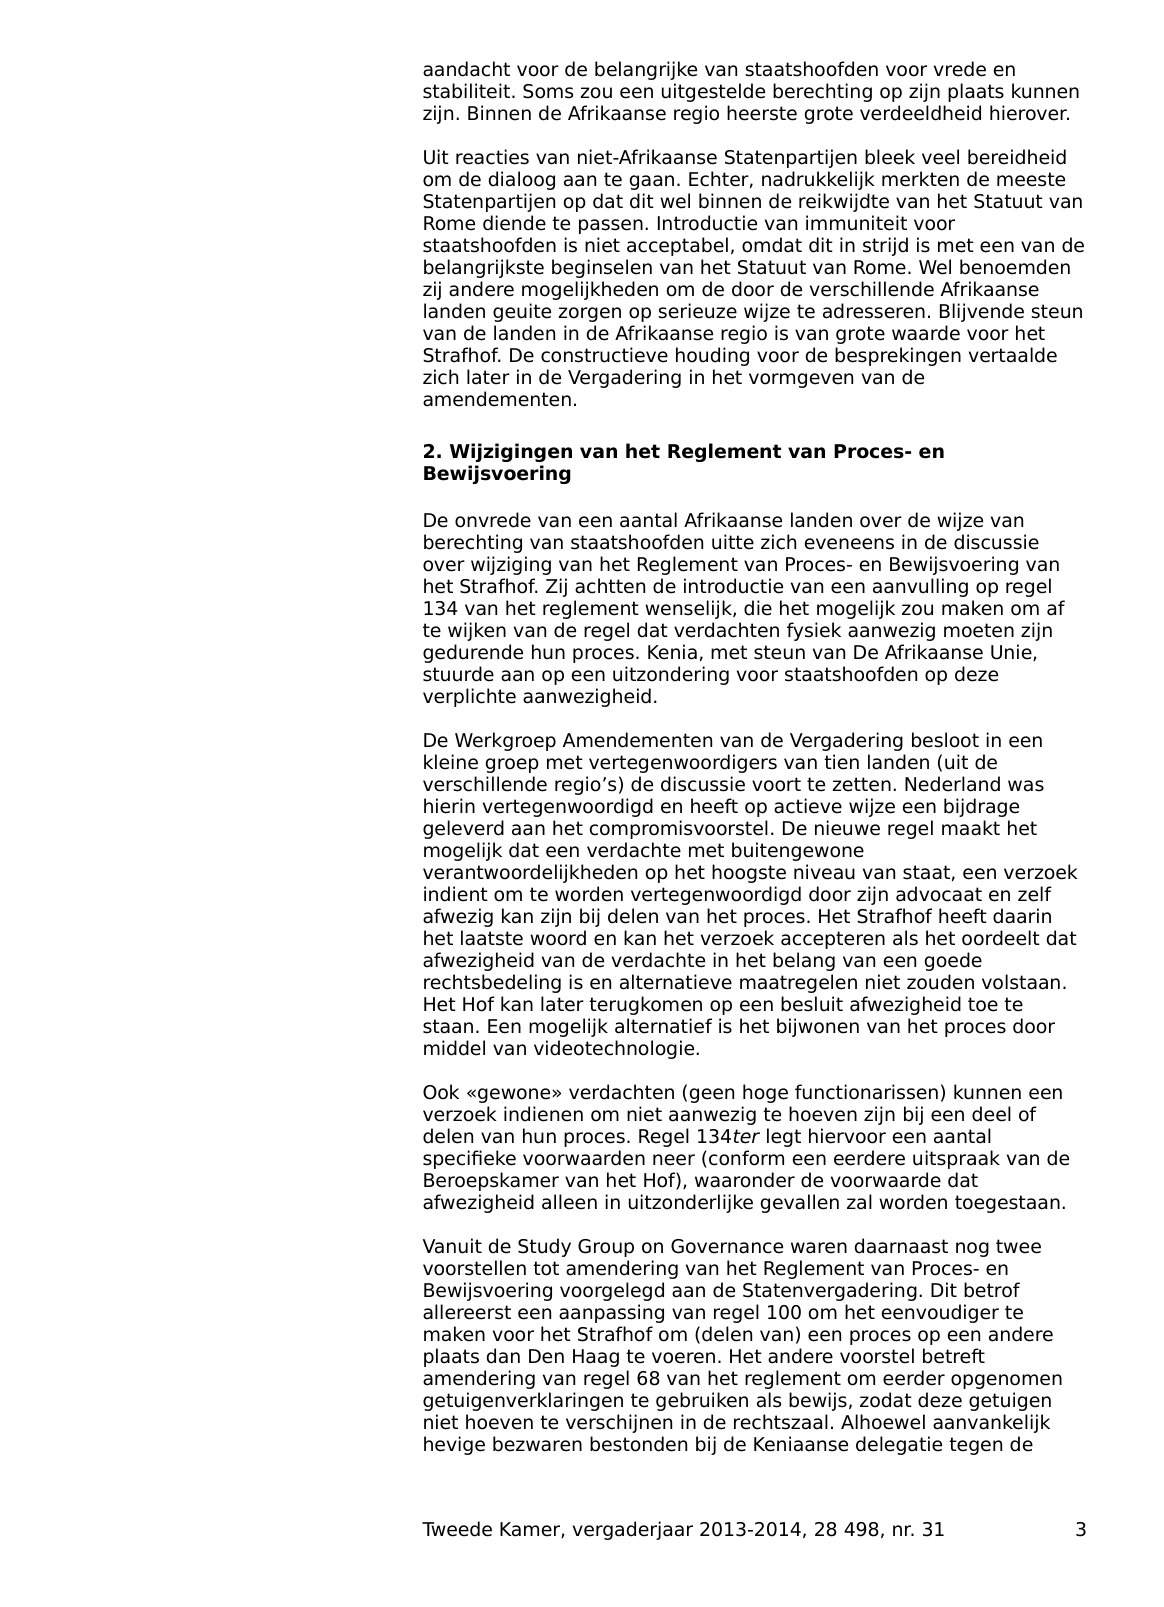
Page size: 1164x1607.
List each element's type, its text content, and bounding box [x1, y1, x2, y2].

subtitle 2. Wijzigingen van het Reglement van Proces- en Bewijsvoering [422, 441, 1087, 485]
text aandacht voor de belangrijke van staatshoofden voor vrede en stabiliteit. Soms zou een uitgestelde berechting op zijn plaats kunnen zijn. Binnen de Afrikaanse regio heerste grote verdeeldheid hierover. [422, 59, 1087, 125]
text Uit reacties van niet-Afrikaanse Statenpartijen bleek veel bereidheid om de dialoog aan te gaan. Echter, nadrukkelijk merkten de meeste Statenpartijen op dat dit wel binnen de reikwijdte van het Statuut van Rome diende te passen. Introductie van immuniteit voor staatshoofden is niet acceptabel, omdat dit in strijd is met een van de belangrijkste beginselen van het Statuut van Rome. Wel benoemden zij andere mogelijkheden om de door de verschillende Afrikaanse landen geuite zorgen op serieuze wijze te adresseren. Blijvende steun van de landen in de Afrikaanse regio is van grote waarde voor het Strafhof. De constructieve houding voor de besprekingen vertaalde zich later in de Vergadering in het vormgeven van de amendementen. [422, 147, 1087, 411]
text Vanuit de Study Group on Governance waren daarnaast nog twee voorstellen tot amendering van het Reglement van Proces- en Bewijsvoering voorgelegd aan de Statenvergadering. Dit betrof allereerst een aanpassing van regel 100 om het eenvoudiger te maken voor het Strafhof om (delen van) een proces op een andere plaats dan Den Haag te voeren. Het andere voorstel betreft amendering van regel 68 van het reglement om eerder opgenomen getuigenverklaringen te gebruiken als bewijs, zodat deze getuigen niet hoeven te verschijnen in de rechtszaal. Alhoewel aanvankelijk hevige bezwaren bestonden bij de Keniaanse delegatie tegen de [422, 1236, 1087, 1456]
text De onvrede van een aantal Afrikaanse landen over de wijze van berechting van staatshoofden uitte zich eveneens in de discussie over wijziging van het Reglement van Proces- en Bewijsvoering van het Strafhof. Zij achtten de introductie van een aanvulling op regel 134 van het reglement wenselijk, die het mogelijk zou maken om af te wijken van de regel dat verdachten fysiek aanwezig moeten zijn gedurende hun proces. Kenia, met steun van De Afrikaanse Unie, stuurde aan op een uitzondering voor staatshoofden op deze verplichte aanwezigheid. [422, 510, 1087, 708]
text Ook «gewone» verdachten (geen hoge functionarissen) kunnen een verzoek indienen om niet aanwezig te hoeven zijn bij een deel of delen van hun proces. Regel 134ter legt hiervoor een aantal specifieke voorwaarden neer (conform een eerdere uitspraak van de Beroepskamer van het Hof), waaronder de voorwaarde dat afwezigheid alleen in uitzonderlijke gevallen zal worden toegestaan. [422, 1082, 1087, 1214]
text De Werkgroep Amendementen van de Vergadering besloot in een kleine groep met vertegenwoordigers van tien landen (uit de verschillende regio’s) de discussie voort te zetten. Nederland was hierin vertegenwoordigd en heeft op actieve wijze een bijdrage geleverd aan het compromisvoorstel. De nieuwe regel maakt het mogelijk dat een verdachte met buitengewone verantwoordelijkheden op het hoogste niveau van staat, een verzoek indient om te worden vertegenwoordigd door zijn advocaat en zelf afwezig kan zijn bij delen van het proces. Het Strafhof heeft daarin het laatste woord en kan het verzoek accepteren als het oordeelt dat afwezigheid van de verdachte in het belang van een goede rechtsbedeling is en alternatieve maatregelen niet zouden volstaan. Het Hof kan later terugkomen op een besluit afwezigheid toe te staan. Een mogelijk alternatief is het bijwonen van het proces door middel van videotechnologie. [422, 730, 1087, 1059]
